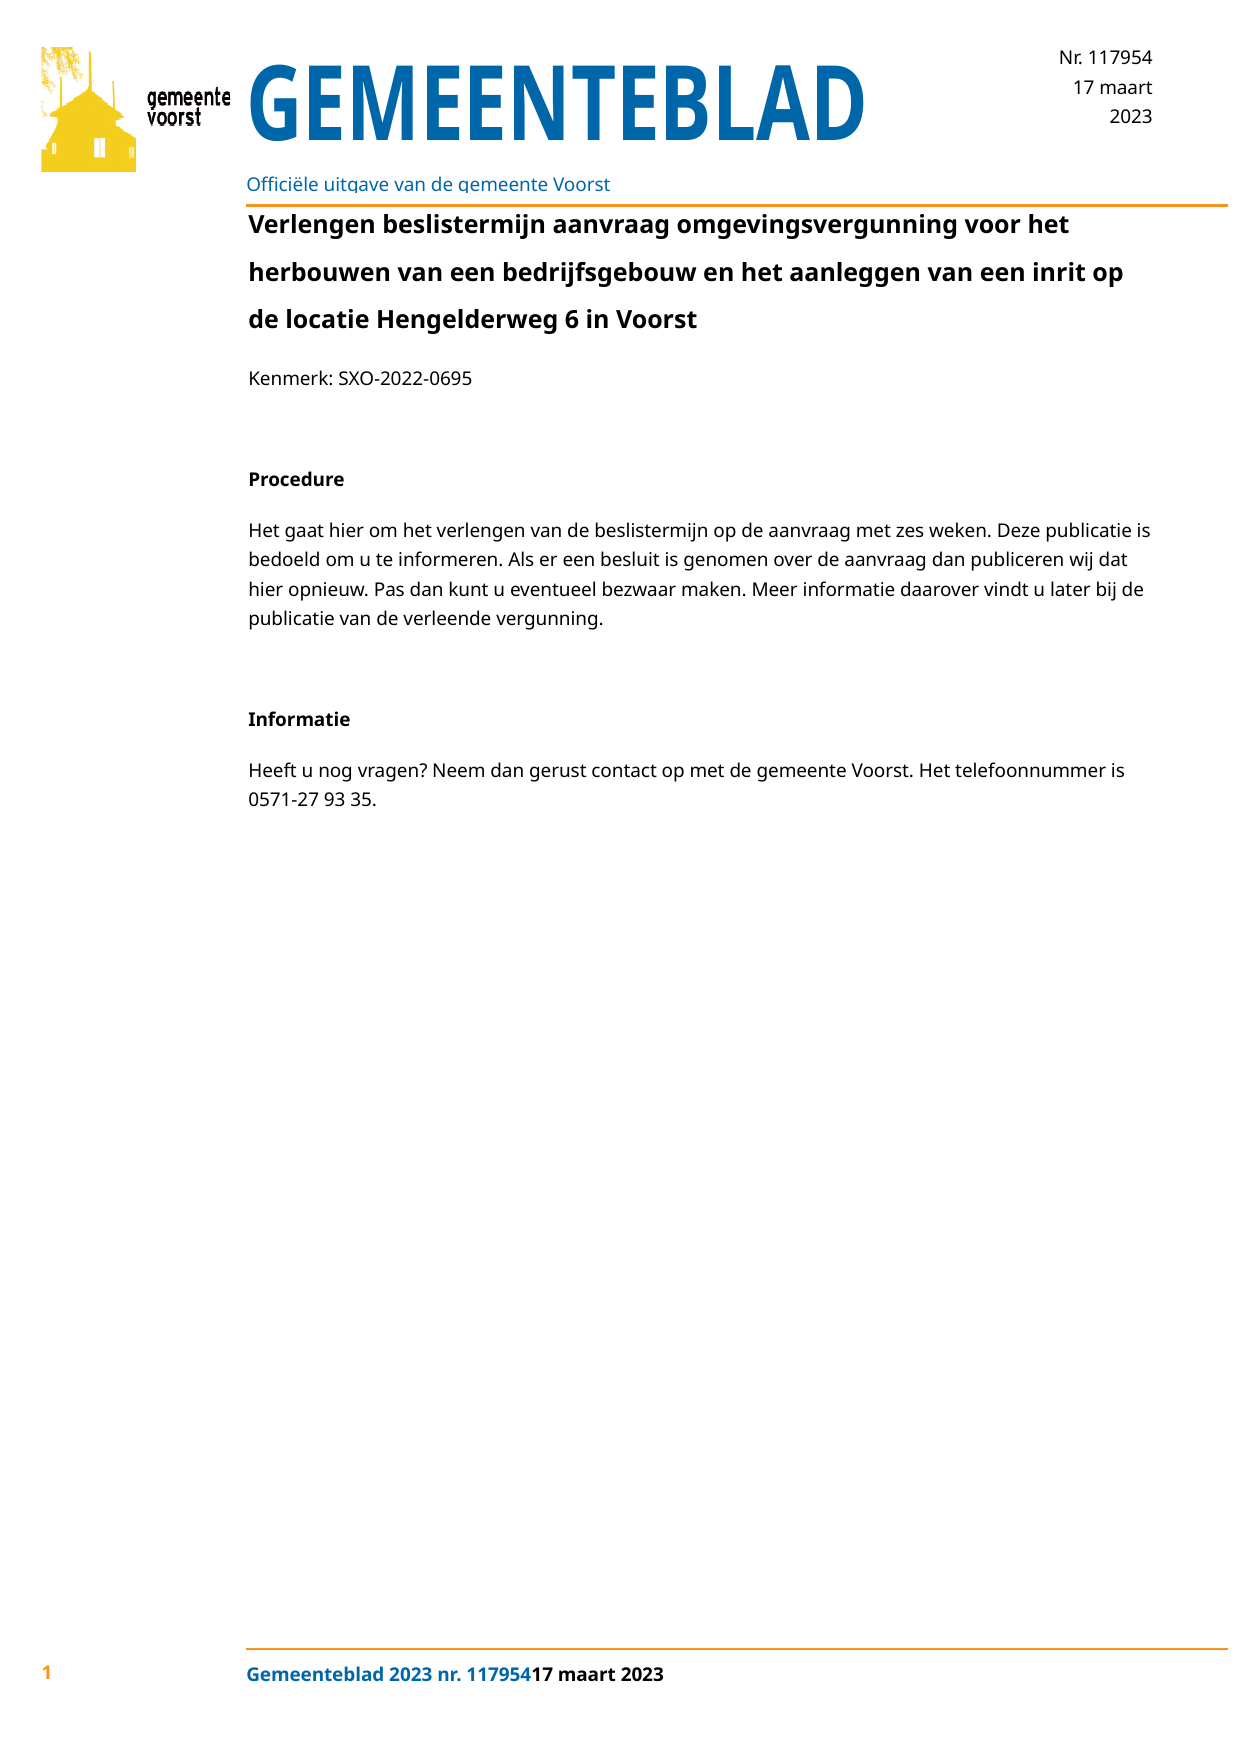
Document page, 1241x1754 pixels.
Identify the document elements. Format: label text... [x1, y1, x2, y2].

text Procedure [248, 466, 1152, 492]
text Verlengen beslistermijn aanvraag omgevingsvergunning voor het herbouwen van een bedrijfsgebouw en het aanleggen van een inrit op de locatie Hengelderweg 6 in Voorst [248, 207, 1152, 336]
text Kenmerk: SXO-2022-0695 [248, 366, 1152, 391]
picture [41, 47, 231, 172]
text Informatie [248, 706, 1152, 732]
text Het gaat hier om het verlengen van de beslistermijn op de aanvraag met zes weken. Deze publicatie is bedoeld om u te informeren. Als er een besluit is genomen over de aanvraag dan publiceren wij dat hier opnieuw. Pas dan kunt u eventueel bezwaar maken. Meer informatie daarover vindt u later bij de publicatie van de verleende vergunning. [248, 517, 1152, 631]
text Heeft u nog vragen? Neem dan gerust contact op met de gemeente Voorst. Het telefoonnummer is 0571-27 93 35. [248, 757, 1152, 812]
